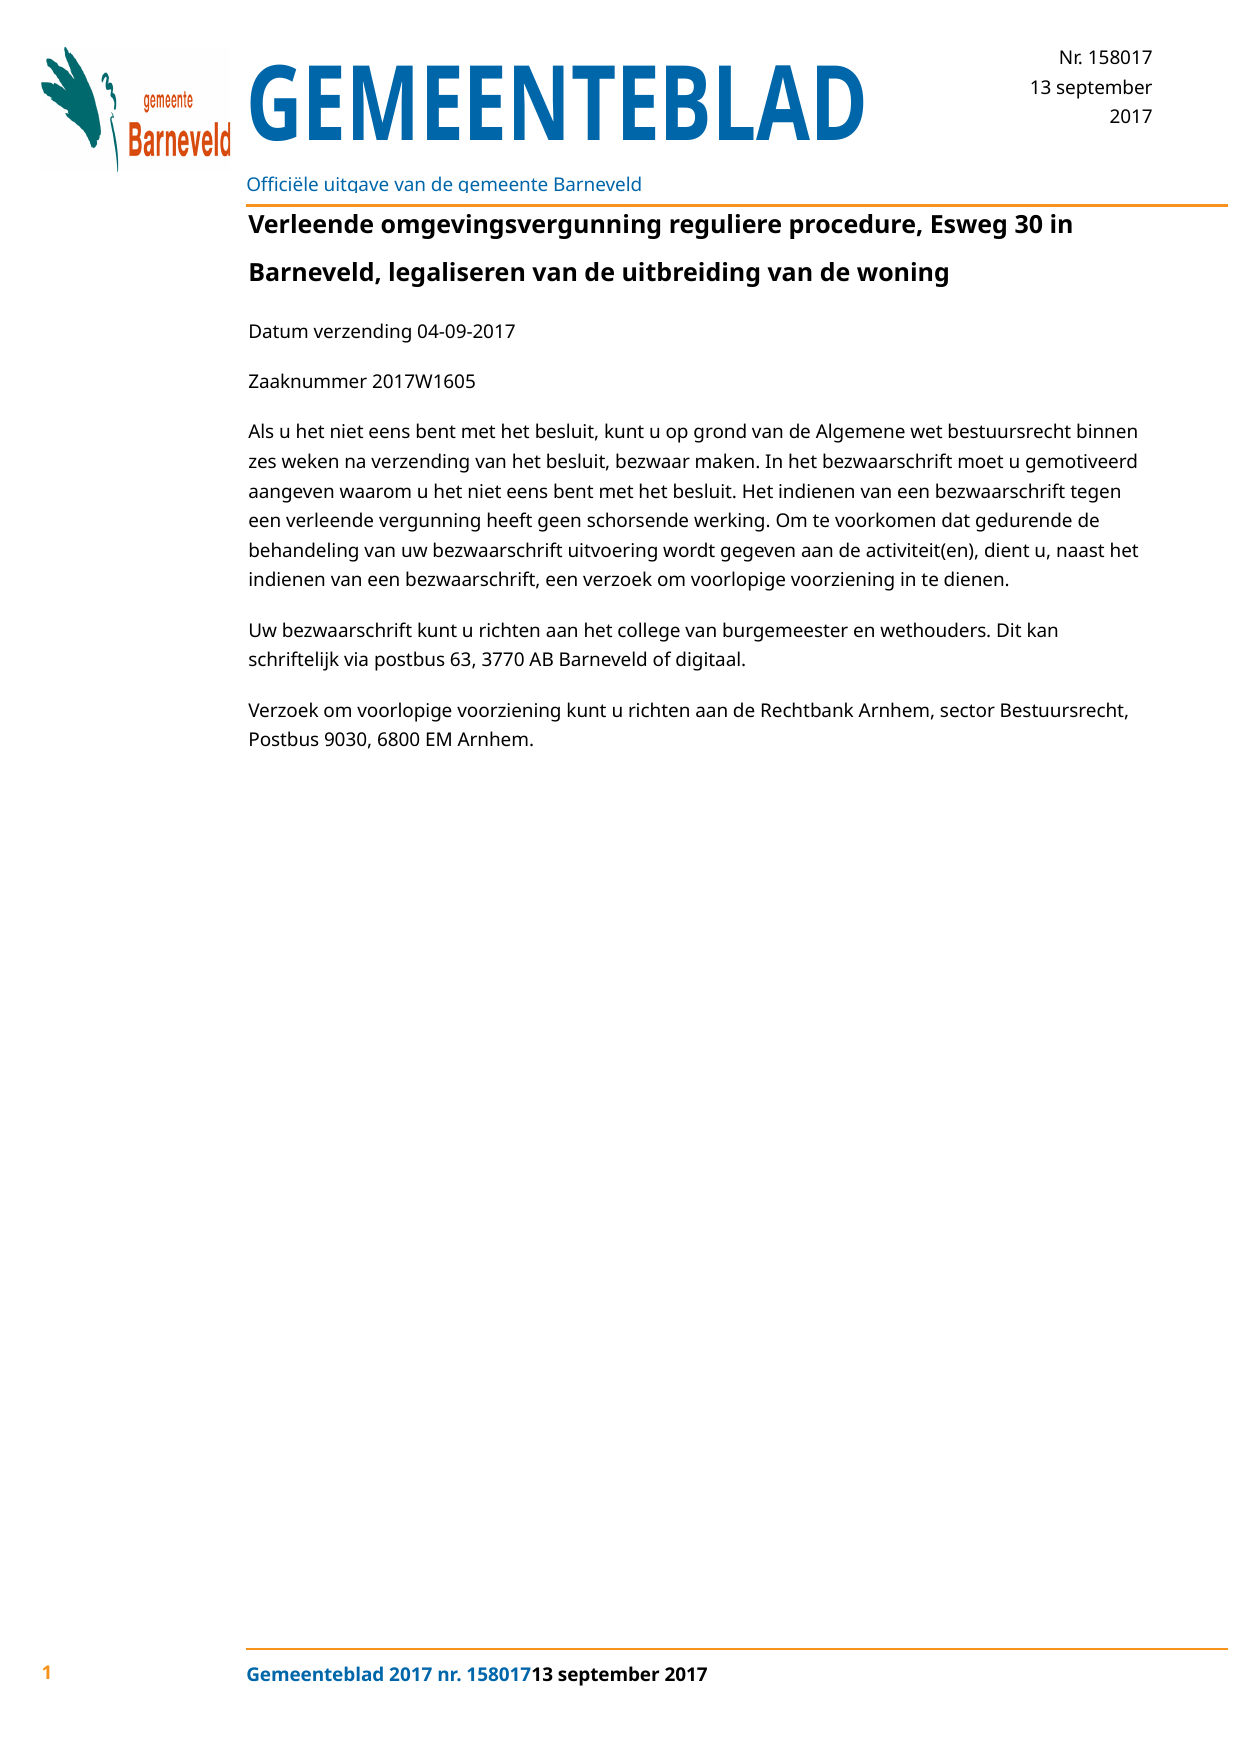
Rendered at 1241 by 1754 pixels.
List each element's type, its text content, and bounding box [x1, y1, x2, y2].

text Verzoek om voorlopige voorziening kunt u richten aan de Rechtbank Arnhem, sector Bestuursrecht, Postbus 9030, 6800 EM Arnhem. [248, 697, 1152, 752]
text Zaaknummer 2017W1605 [248, 368, 1152, 394]
text Verleende omgevingsvergunning reguliere procedure, Esweg 30 in Barneveld, legaliseren van de uitbreiding van de woning [248, 207, 1152, 288]
text Als u het niet eens bent met het besluit, kunt u op grond van de Algemene wet bestuursrecht binnen zes weken na verzending van het besluit, bezwaar maken. In het bezwaarschrift moet u gemotiveerd aangeven waarom u het niet eens bent met het besluit. Het indienen van een bezwaarschrift tegen een verleende vergunning heeft geen schorsende werking. Om te voorkomen dat gedurende de behandeling van uw bezwaarschrift uitvoering wordt gegeven aan de activiteit(en), dient u, naast het indienen van een bezwaarschrift, een verzoek om voorlopige voorziening in te dienen. [248, 419, 1152, 592]
text Datum verzending 04-09-2017 [248, 318, 1152, 344]
text Uw bezwaarschrift kunt u richten aan het college van burgemeester en wethouders. Dit kan schriftelijk via postbus 63, 3770 AB Barneveld of digitaal. [248, 617, 1152, 672]
picture [41, 47, 231, 172]
